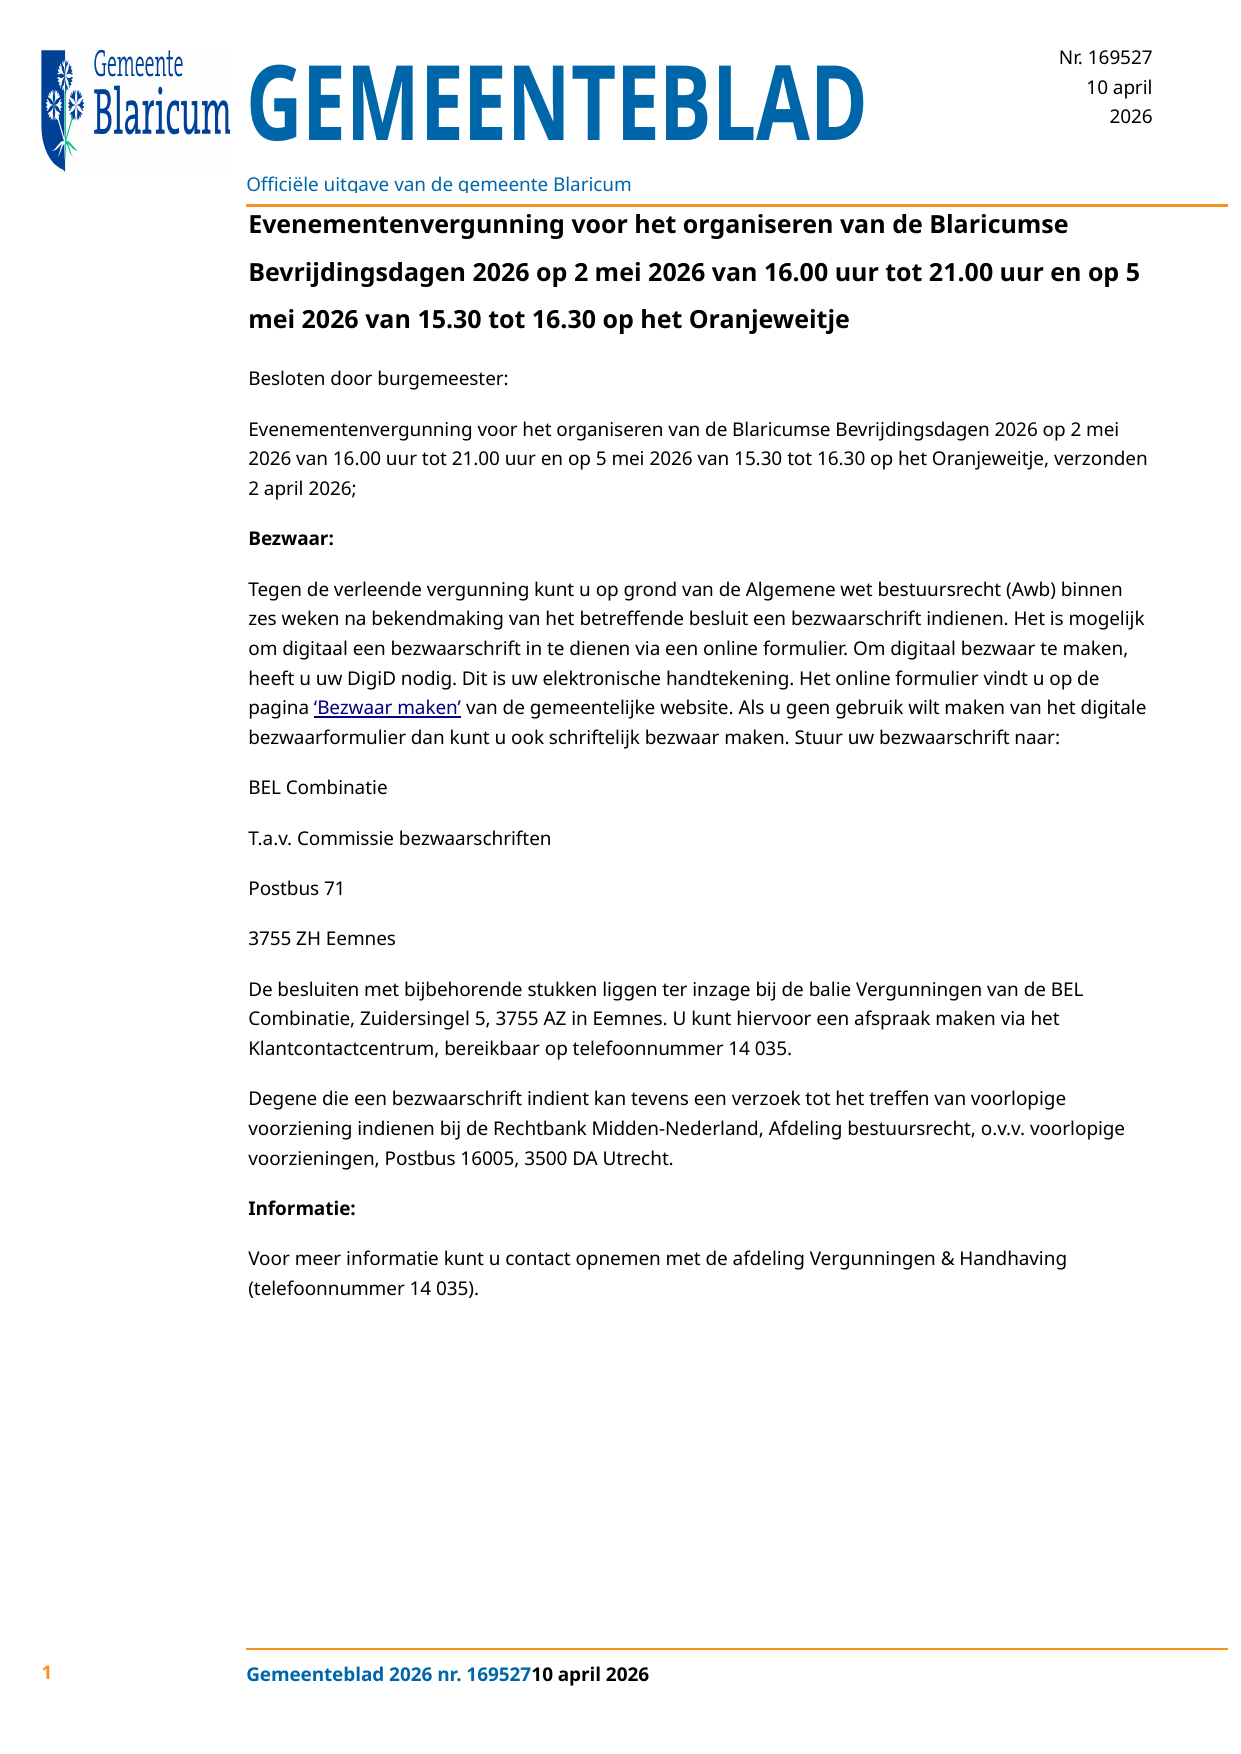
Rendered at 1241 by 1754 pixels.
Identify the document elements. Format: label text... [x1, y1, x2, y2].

text Informatie: [248, 1195, 1152, 1221]
text Besloten door burgemeester: [248, 366, 1152, 391]
text BEL Combinatie [248, 774, 1152, 800]
text T.a.v. Commissie bezwaarschriften [248, 825, 1152, 850]
text Degene die een bezwaarschrift indient kan tevens een verzoek tot het treffen van voorlopige voorziening indienen bij de Rechtbank Midden-Nederland, Afdeling bestuursrecht, o.v.v. voorlopige voorzieningen, Postbus 16005, 3500 DA Utrecht. [248, 1086, 1152, 1170]
text Voor meer informatie kunt u contact opnemen met de afdeling Vergunningen & Handhaving (telefoonnummer 14 035). [248, 1246, 1152, 1301]
text Bezwaar: [248, 526, 1152, 551]
text Tegen de verleende vergunning kunt u op grond van de Algemene wet bestuursrecht (Awb) binnen zes weken na bekendmaking van het betreffende besluit een bezwaarschrift indienen. Het is mogelijk om digitaal een bezwaarschrift in te dienen via een online formulier. Om digitaal bezwaar te maken, heeft u uw DigiD nodig. Dit is uw elektronische handtekening. Het online formulier vindt u op de pagina ‘Bezwaar maken’ van de gemeentelijke website. Als u geen gebruik wilt maken van het digitale bezwaarformulier dan kunt u ook schriftelijk bezwaar maken. Stuur uw bezwaarschrift naar: [248, 576, 1152, 749]
text Postbus 71 [248, 875, 1152, 901]
text Evenementenvergunning voor het organiseren van de Blaricumse Bevrijdingsdagen 2026 op 2 mei 2026 van 16.00 uur tot 21.00 uur en op 5 mei 2026 van 15.30 tot 16.30 op het Oranjeweitje [248, 207, 1152, 336]
picture [41, 47, 231, 172]
text De besluiten met bijbehorende stukken liggen ter inzage bij de balie Vergunningen van de BEL Combinatie, Zuidersingel 5, 3755 AZ in Eemnes. U kunt hiervoor een afspraak maken via het Klantcontactcentrum, bereikbaar op telefoonnummer 14 035. [248, 976, 1152, 1061]
text 3755 ZH Eemnes [248, 926, 1152, 951]
text Evenementenvergunning voor het organiseren van de Blaricumse Bevrijdingsdagen 2026 op 2 mei 2026 van 16.00 uur tot 21.00 uur en op 5 mei 2026 van 15.30 tot 16.30 op het Oranjeweitje, verzonden 2 april 2026; [248, 416, 1152, 501]
